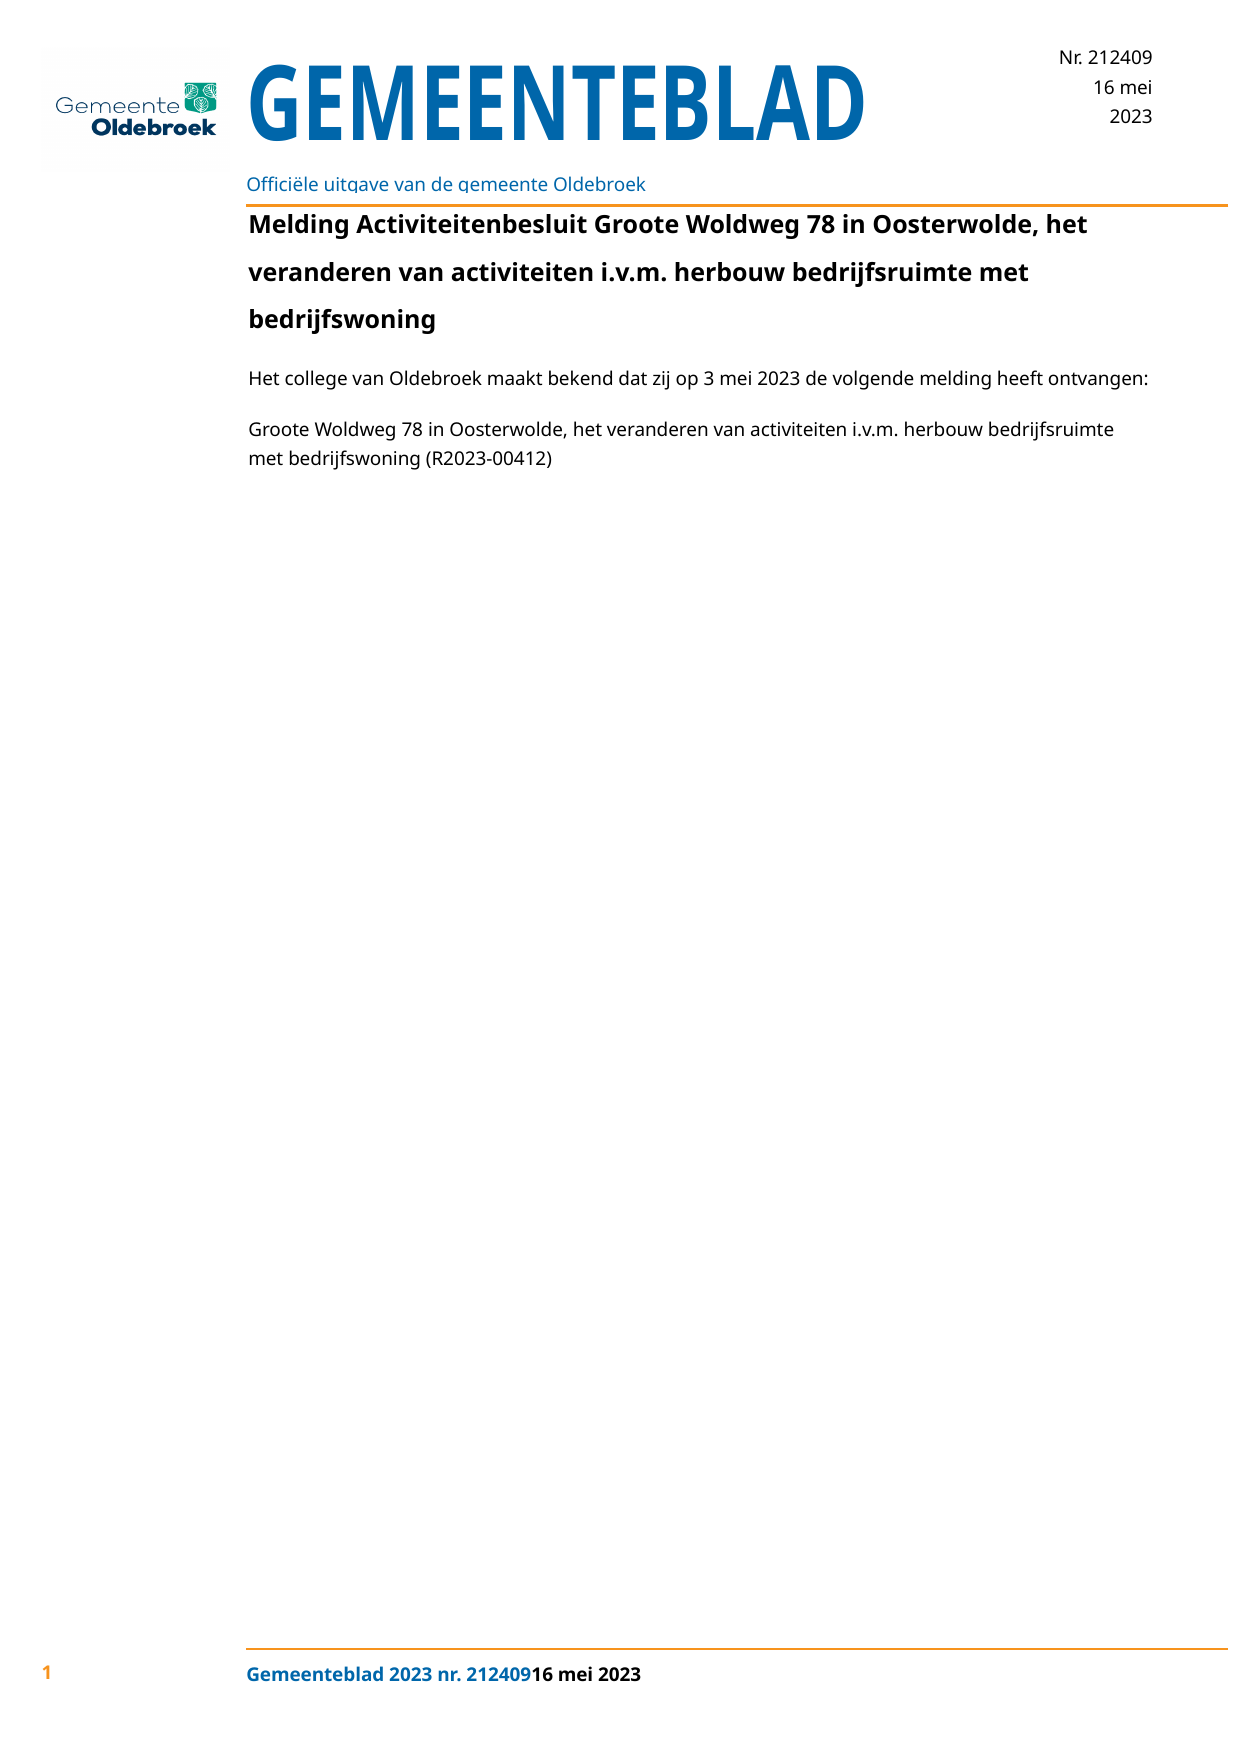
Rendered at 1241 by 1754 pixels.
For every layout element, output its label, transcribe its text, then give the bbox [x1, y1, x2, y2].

picture [41, 47, 231, 172]
text Melding Activiteitenbesluit Groote Woldweg 78 in Oosterwolde, het veranderen van activiteiten i.v.m. herbouw bedrijfsruimte met bedrijfswoning [248, 207, 1152, 336]
text Groote Woldweg 78 in Oosterwolde, het veranderen van activiteiten i.v.m. herbouw bedrijfsruimte met bedrijfswoning (R2023-00412) [248, 416, 1152, 471]
text Het college van Oldebroek maakt bekend dat zij op 3 mei 2023 de volgende melding heeft ontvangen: [248, 366, 1152, 391]
